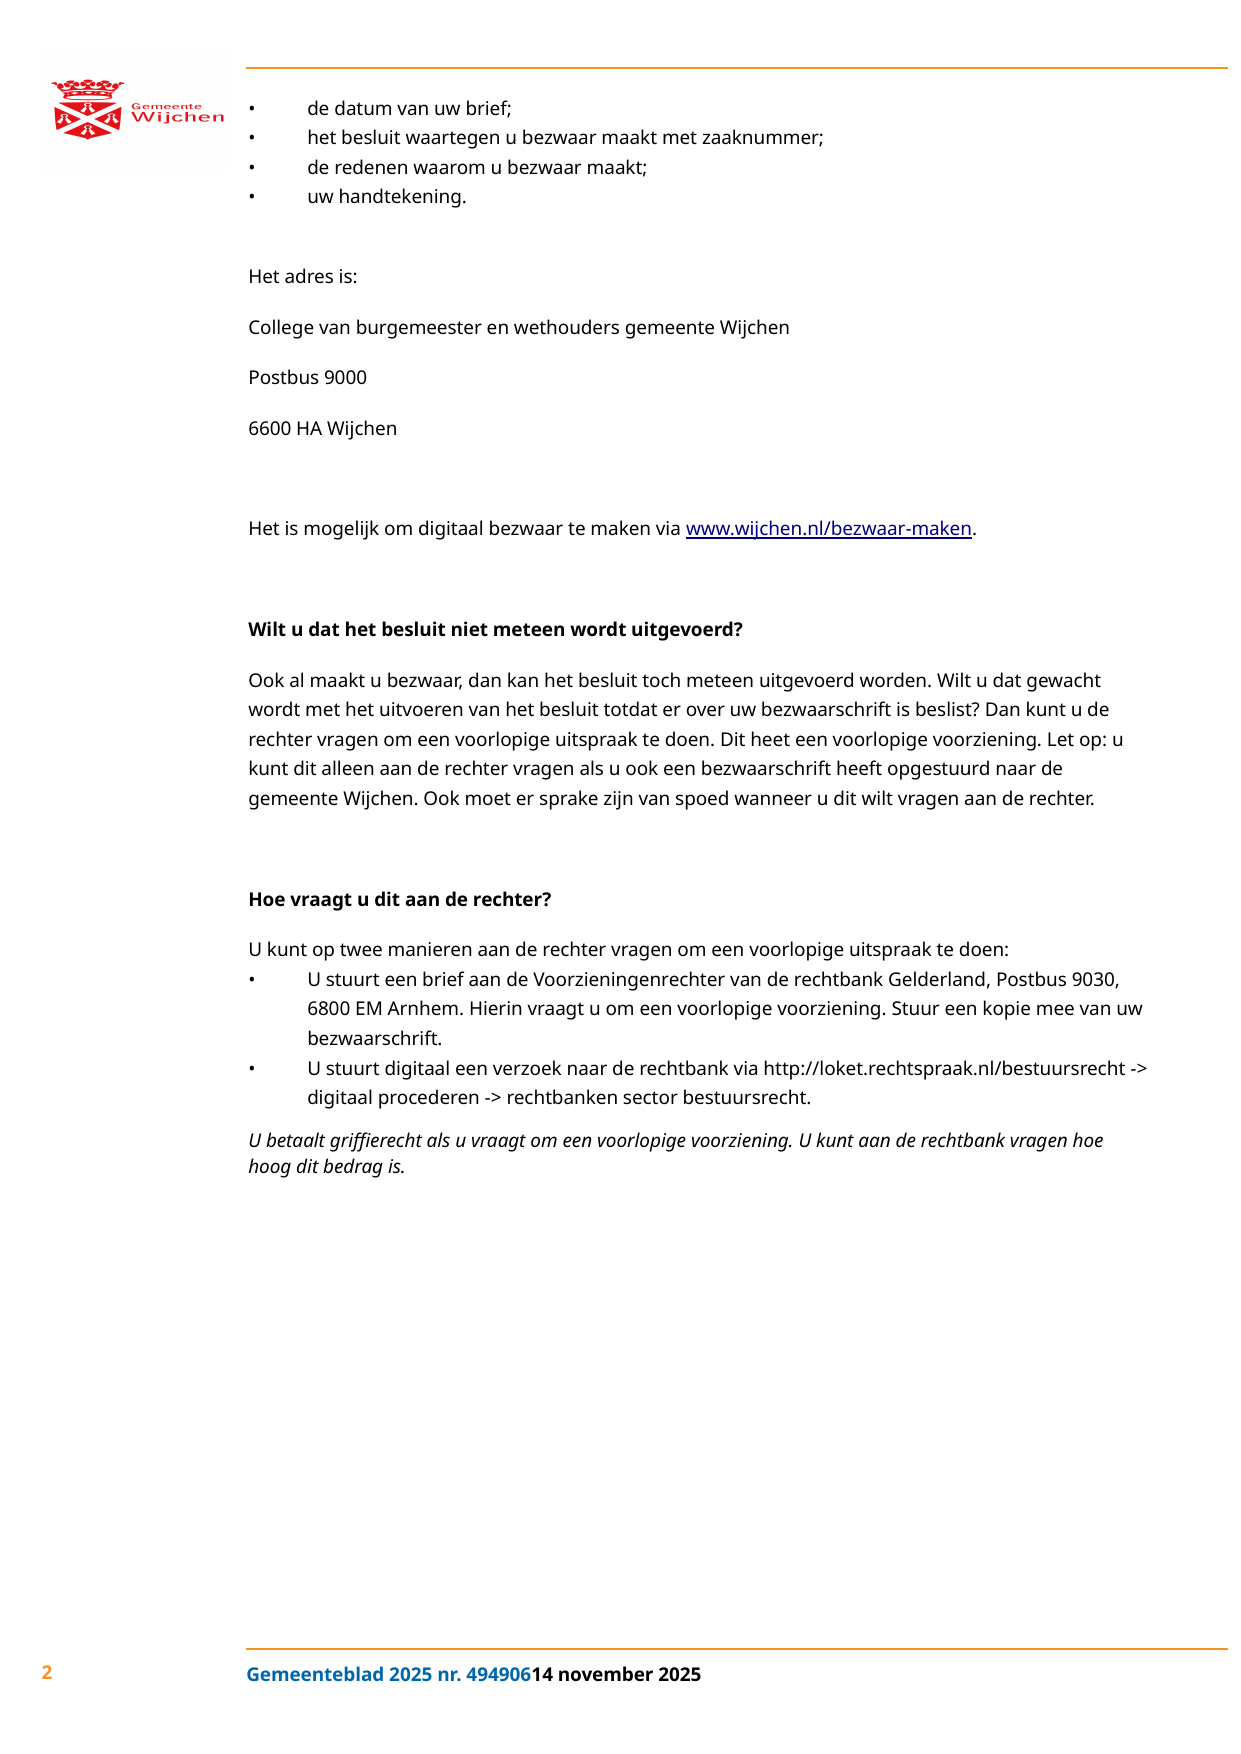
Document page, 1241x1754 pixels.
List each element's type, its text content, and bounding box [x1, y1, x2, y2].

list U stuurt digitaal een verzoek naar de rechtbank via http://loket.rechtspraak.nl/bestuursrecht -> digitaal procederen -> rechtbanken sector bestuursrecht. [248, 1055, 1152, 1110]
list de datum van uw brief; [248, 95, 1152, 121]
list uw handtekening. [248, 183, 1152, 209]
text Hoe vraagt u dit aan de rechter? [248, 886, 1152, 912]
text 6600 HA Wijchen [248, 415, 1152, 441]
text U betaalt griffierecht als u vraagt om een voorlopige voorziening. U kunt aan de rechtbank vragen hoe hoog dit bedrag is. [248, 1127, 1152, 1179]
text U kunt op twee manieren aan de rechter vragen om een voorlopige uitspraak te doen: [248, 936, 1152, 962]
list de redenen waarom u bezwaar maakt; [248, 154, 1152, 180]
text College van burgemeester en wethouders gemeente Wijchen [248, 314, 1152, 340]
list het besluit waartegen u bezwaar maakt met zaaknummer; [248, 124, 1152, 150]
text Postbus 9000 [248, 364, 1152, 390]
picture [41, 47, 231, 172]
list U stuurt een brief aan de Voorzieningenrechter van de rechtbank Gelderland, Postbus 9030, 6800 EM Arnhem. Hierin vraagt u om een voorlopige voorziening. Stuur een kopie mee van uw bezwaarschrift. [248, 966, 1152, 1051]
text Het adres is: [248, 263, 1152, 289]
text Het is mogelijk om digitaal bezwaar te maken via www.wijchen.nl/bezwaar-maken. [248, 516, 1152, 541]
text Ook al maakt u bezwaar, dan kan het besluit toch meteen uitgevoerd worden. Wilt u dat gewacht wordt met het uitvoeren van het besluit totdat er over uw bezwaarschrift is beslist? Dan kunt u de rechter vragen om een voorlopige uitspraak te doen. Dit heet een voorlopige voorziening. Let op: u kunt dit alleen aan de rechter vragen als u ook een bezwaarschrift heeft opgestuurd naar de gemeente Wijchen. Ook moet er sprake zijn van spoed wanneer u dit wilt vragen aan de rechter. [248, 667, 1152, 811]
text Wilt u dat het besluit niet meteen wordt uitgevoerd? [248, 616, 1152, 642]
